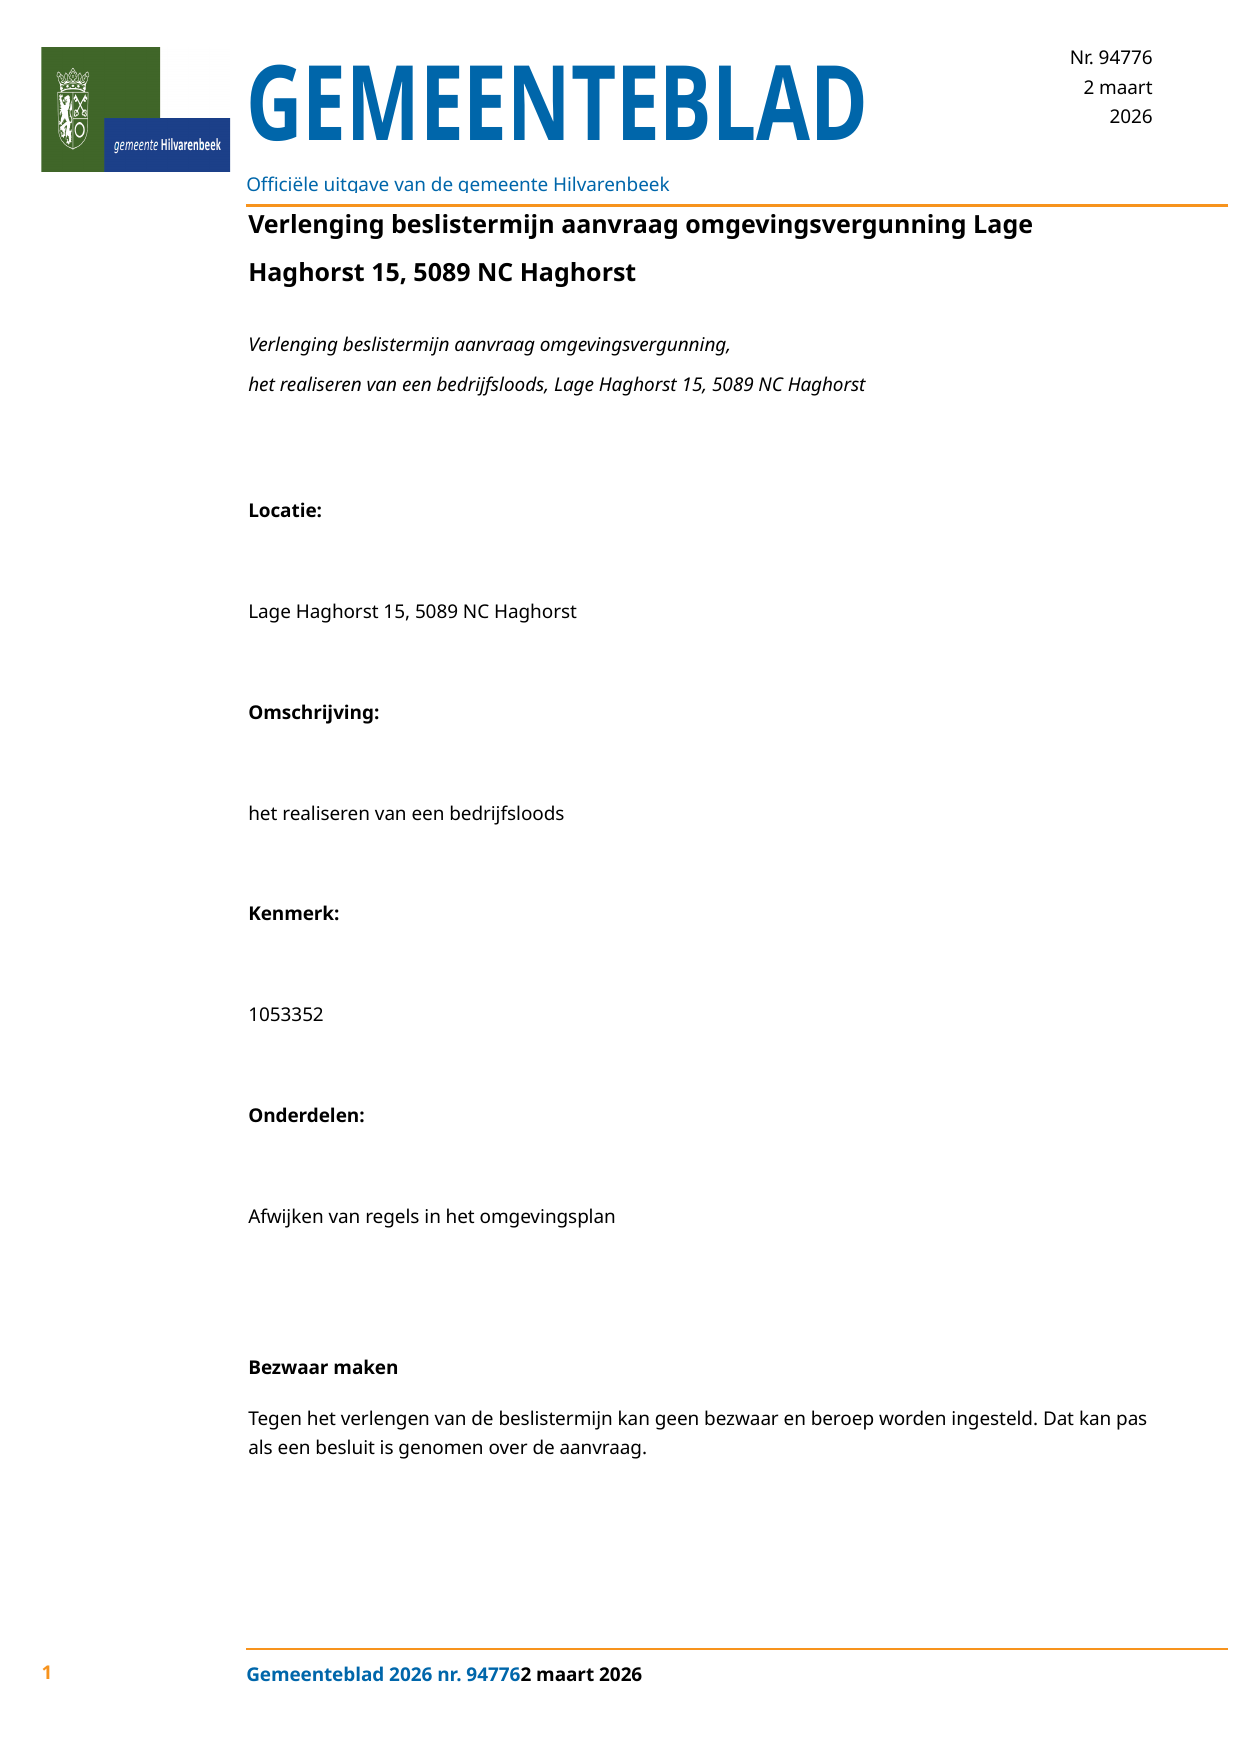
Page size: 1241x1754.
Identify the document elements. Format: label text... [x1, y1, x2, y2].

text 1053352 [248, 1001, 1152, 1027]
text Bezwaar maken [248, 1354, 1152, 1380]
text Verlenging beslistermijn aanvraag omgevingsvergunning Lage Haghorst 15, 5089 NC Haghorst [248, 207, 1152, 288]
text Tegen het verlengen van de beslistermijn kan geen bezwaar en beroep worden ingesteld. Dat kan pas als een besluit is genomen over de aanvraag. [248, 1405, 1152, 1460]
text Locatie: [248, 497, 1152, 523]
text Afwijken van regels in het omgevingsplan [248, 1203, 1152, 1229]
text het realiseren van een bedrijfsloods, Lage Haghorst 15, 5089 NC Haghorst [248, 371, 1152, 396]
picture [41, 47, 231, 172]
text het realiseren van een bedrijfsloods [248, 800, 1152, 826]
text Onderdelen: [248, 1102, 1152, 1128]
text Kenmerk: [248, 901, 1152, 926]
text Verlenging beslistermijn aanvraag omgevingsvergunning, [248, 331, 1152, 357]
text Lage Haghorst 15, 5089 NC Haghorst [248, 598, 1152, 624]
text Omschrijving: [248, 699, 1152, 725]
